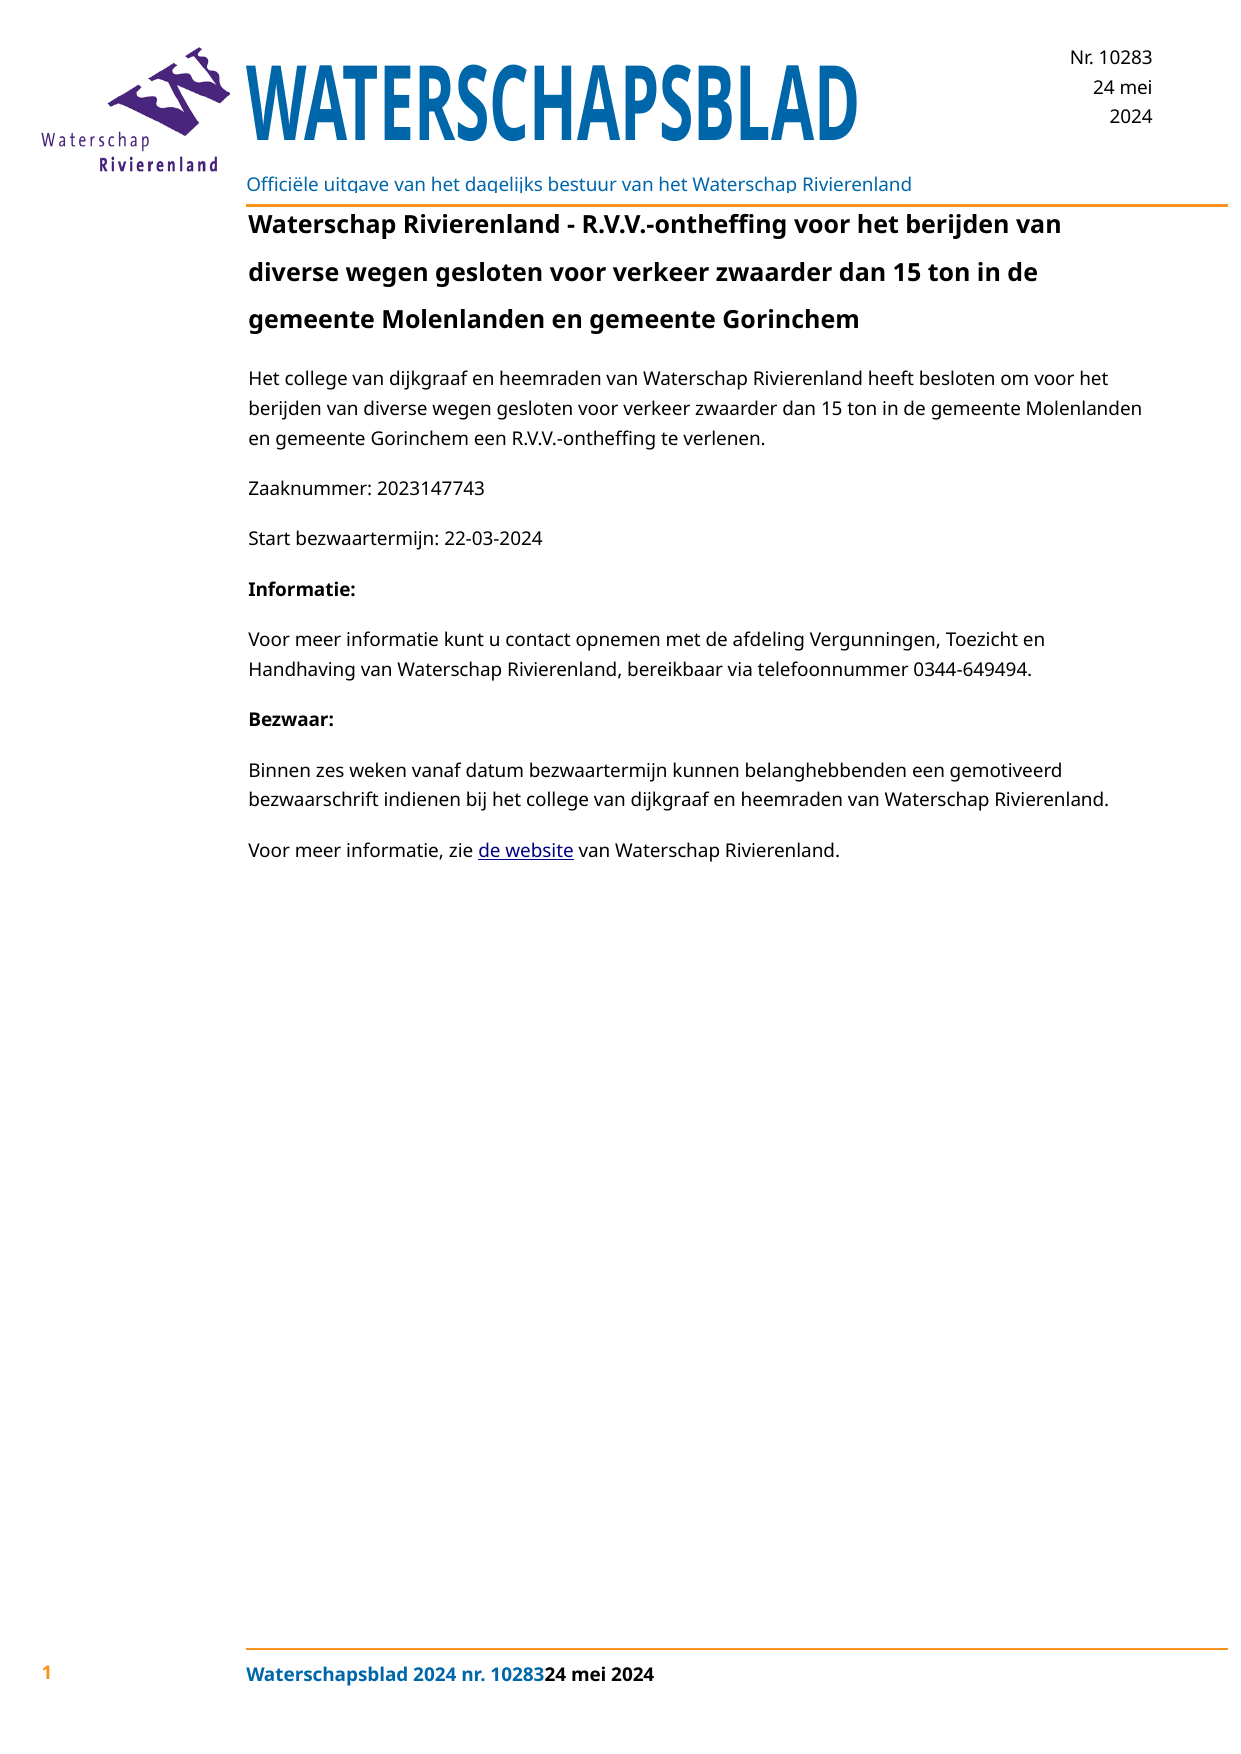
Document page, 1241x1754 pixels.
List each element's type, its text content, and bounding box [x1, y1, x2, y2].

text Waterschap Rivierenland - R.V.V.-ontheffing voor het berijden van diverse wegen gesloten voor verkeer zwaarder dan 15 ton in de gemeente Molenlanden en gemeente Gorinchem [248, 207, 1152, 336]
text Voor meer informatie kunt u contact opnemen met de afdeling Vergunningen, Toezicht en Handhaving van Waterschap Rivierenland, bereikbaar via telefoonnummer 0344-649494. [248, 626, 1152, 682]
text Het college van dijkgraaf en heemraden van Waterschap Rivierenland heeft besloten om voor het berijden van diverse wegen gesloten voor verkeer zwaarder dan 15 ton in de gemeente Molenlanden en gemeente Gorinchem een R.V.V.-ontheffing te verlenen. [248, 366, 1152, 450]
text Zaaknummer: 2023147743 [248, 475, 1152, 501]
text Start bezwaartermijn: 22-03-2024 [248, 526, 1152, 551]
text Binnen zes weken vanaf datum bezwaartermijn kunnen belanghebbenden een gemotiveerd bezwaarschrift indienen bij het college van dijkgraaf en heemraden van Waterschap Rivierenland. [248, 757, 1152, 812]
text Informatie: [248, 576, 1152, 602]
picture [41, 47, 231, 172]
text Voor meer informatie, zie de website van Waterschap Rivierenland. [248, 837, 1152, 862]
text Bezwaar: [248, 706, 1152, 732]
